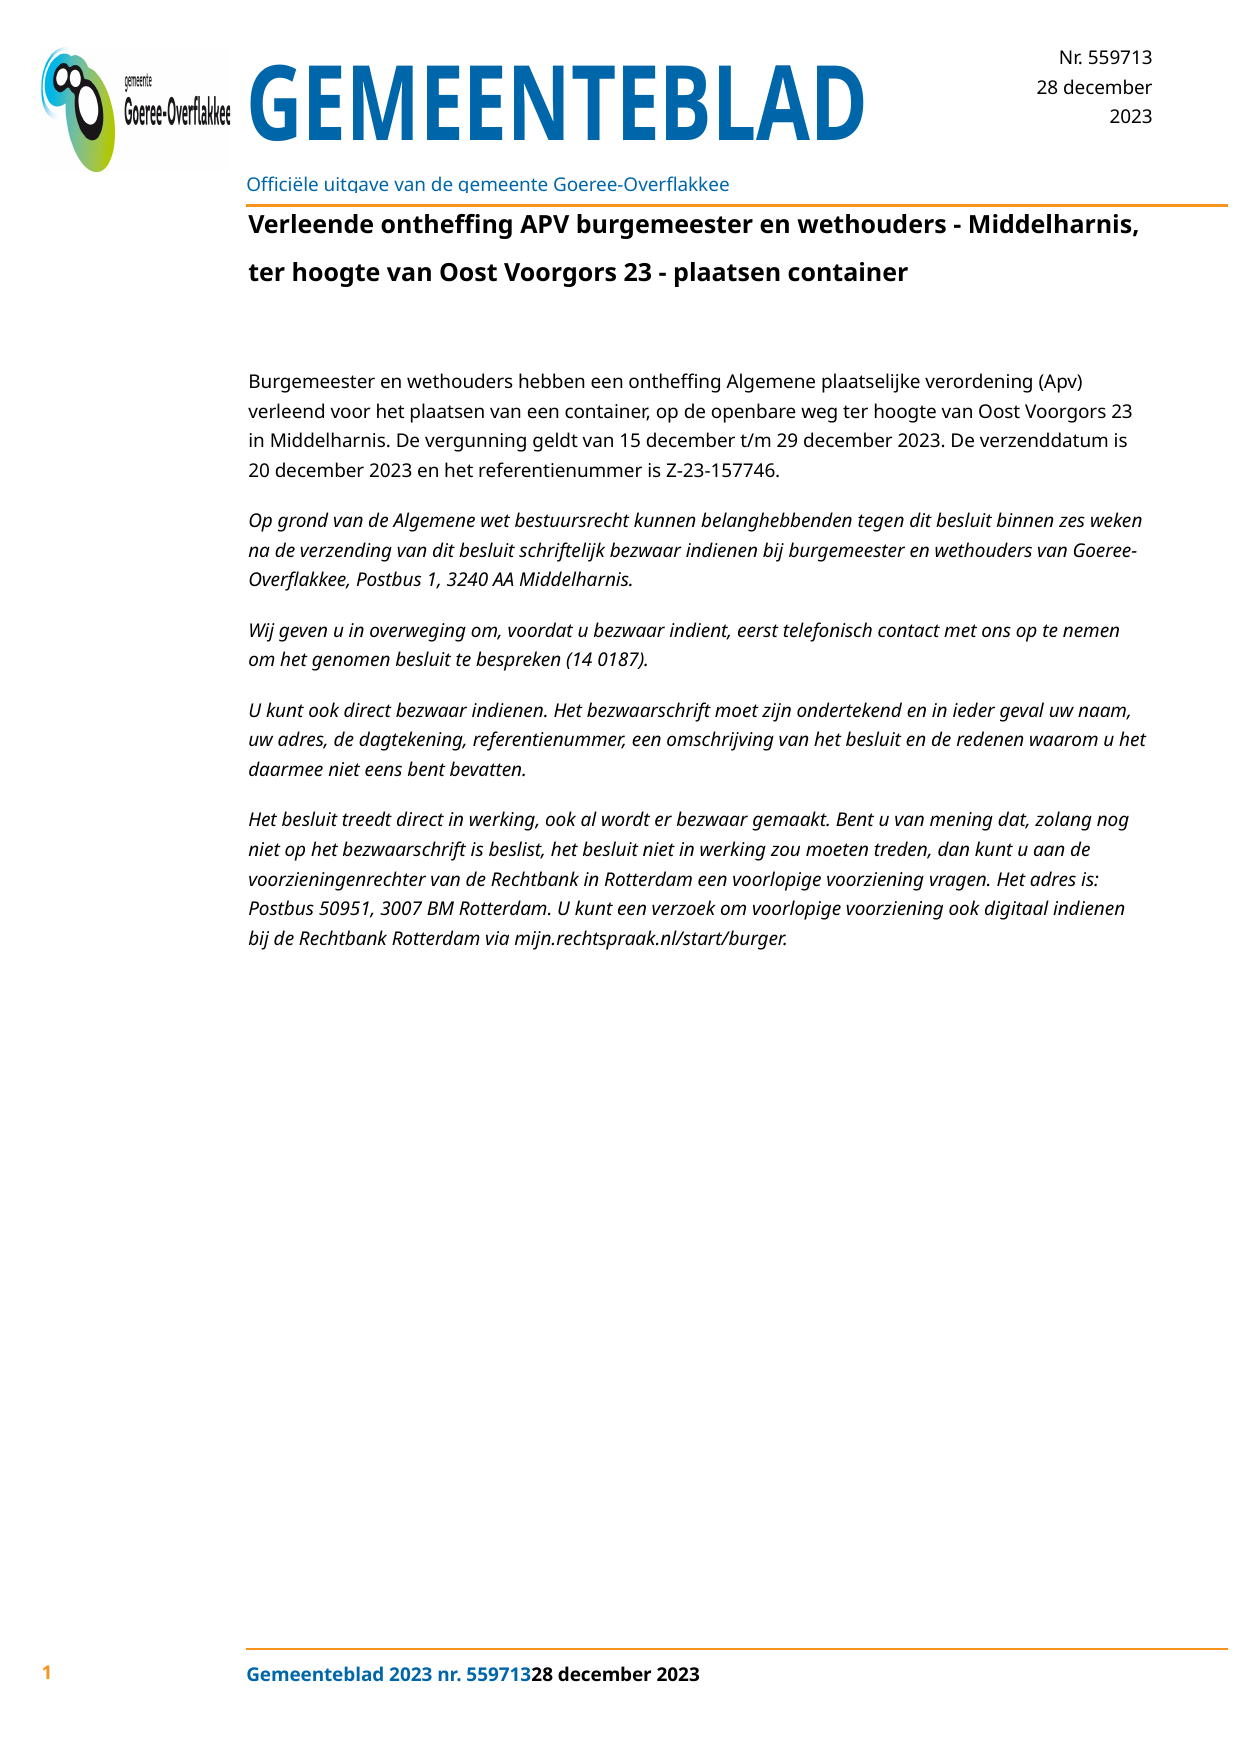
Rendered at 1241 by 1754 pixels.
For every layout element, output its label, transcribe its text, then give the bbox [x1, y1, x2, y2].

picture [41, 47, 231, 172]
text Verleende ontheffing APV burgemeester en wethouders - Middelharnis, ter hoogte van Oost Voorgors 23 - plaatsen container [248, 207, 1152, 288]
text Het besluit treedt direct in werking, ook al wordt er bezwaar gemaakt. Bent u van mening dat, zolang nog niet op het bezwaarschrift is beslist, het besluit niet in werking zou moeten treden, dan kunt u aan de voorzieningenrechter van de Rechtbank in Rotterdam een voorlopige voorziening vragen. Het adres is: Postbus 50951, 3007 BM Rotterdam. U kunt een verzoek om voorlopige voorziening ook digitaal indienen bij de Rechtbank Rotterdam via mijn.rechtspraak.nl/start/burger. [248, 807, 1152, 951]
text Op grond van de Algemene wet bestuursrecht kunnen belanghebbenden tegen dit besluit binnen zes weken na de verzending van dit besluit schriftelijk bezwaar indienen bij burgemeester en wethouders van Goeree-Overflakkee, Postbus 1, 3240 AA Middelharnis. [248, 507, 1152, 592]
text Wij geven u in overweging om, voordat u bezwaar indient, eerst telefonisch contact met ons op te nemen om het genomen besluit te bespreken (14 0187). [248, 617, 1152, 672]
text Burgemeester en wethouders hebben een ontheffing Algemene plaatselijke verordening (Apv) verleend voor het plaatsen van een container, op de openbare weg ter hoogte van Oost Voorgors 23 in Middelharnis. De vergunning geldt van 15 december t/m 29 december 2023. De verzenddatum is 20 december 2023 en het referentienummer is Z-23-157746. [248, 368, 1152, 483]
text U kunt ook direct bezwaar indienen. Het bezwaarschrift moet zijn ondertekend en in ieder geval uw naam, uw adres, de dagtekening, referentienummer, een omschrijving van het besluit en de redenen waarom u het daarmee niet eens bent bevatten. [248, 697, 1152, 782]
